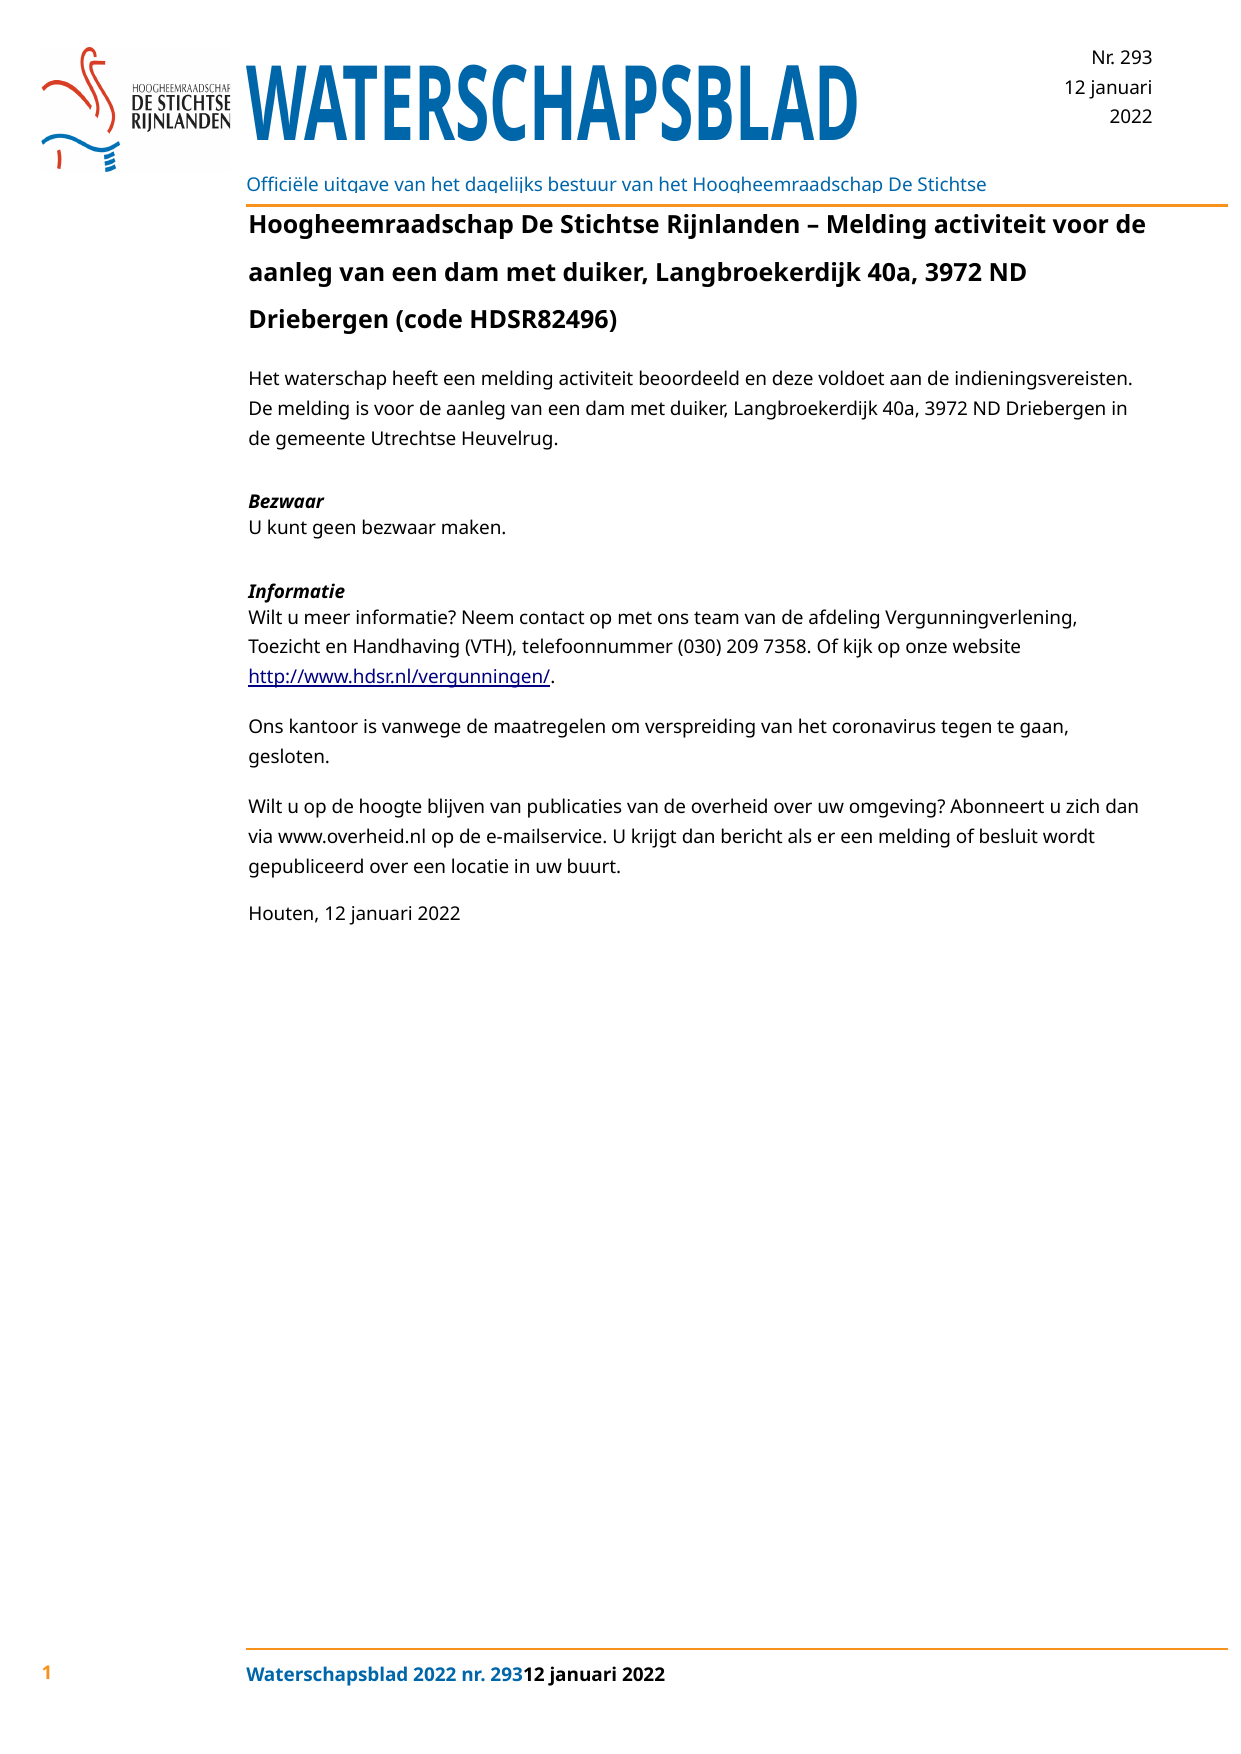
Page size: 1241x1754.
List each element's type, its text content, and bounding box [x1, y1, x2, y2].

picture [41, 47, 231, 172]
text Het waterschap heeft een melding activiteit beoordeeld en deze voldoet aan de indieningsvereisten. De melding is voor de aanleg van een dam met duiker, Langbroekerdijk 40a, 3972 ND Driebergen in de gemeente Utrechtse Heuvelrug. [248, 366, 1152, 450]
text Wilt u op de hoogte blijven van publicaties van de overheid over uw omgeving? Abonneert u zich dan via www.overheid.nl op de e-mailservice. U krijgt dan bericht als er een melding of besluit wordt gepubliceerd over een locatie in uw buurt. [248, 794, 1152, 878]
text Bezwaar [248, 489, 1152, 514]
text Hoogheemraadschap De Stichtse Rijnlanden – Melding activiteit voor de aanleg van een dam met duiker, Langbroekerdijk 40a, 3972 ND Driebergen (code HDSR82496) [248, 207, 1152, 336]
text U kunt geen bezwaar maken. [248, 514, 1152, 540]
text Wilt u meer informatie? Neem contact op met ons team van de afdeling Vergunningverlening, Toezicht en Handhaving (VTH), telefoonnummer (030) 209 7358. Of kijk op onze website http://www.hdsr.nl/vergunningen/. [248, 604, 1152, 689]
text Houten, 12 januari 2022 [248, 901, 1152, 926]
text Ons kantoor is vanwege de maatregelen om verspreiding van het coronavirus tegen te gaan, gesloten. [248, 714, 1152, 769]
text Informatie [248, 578, 1152, 604]
